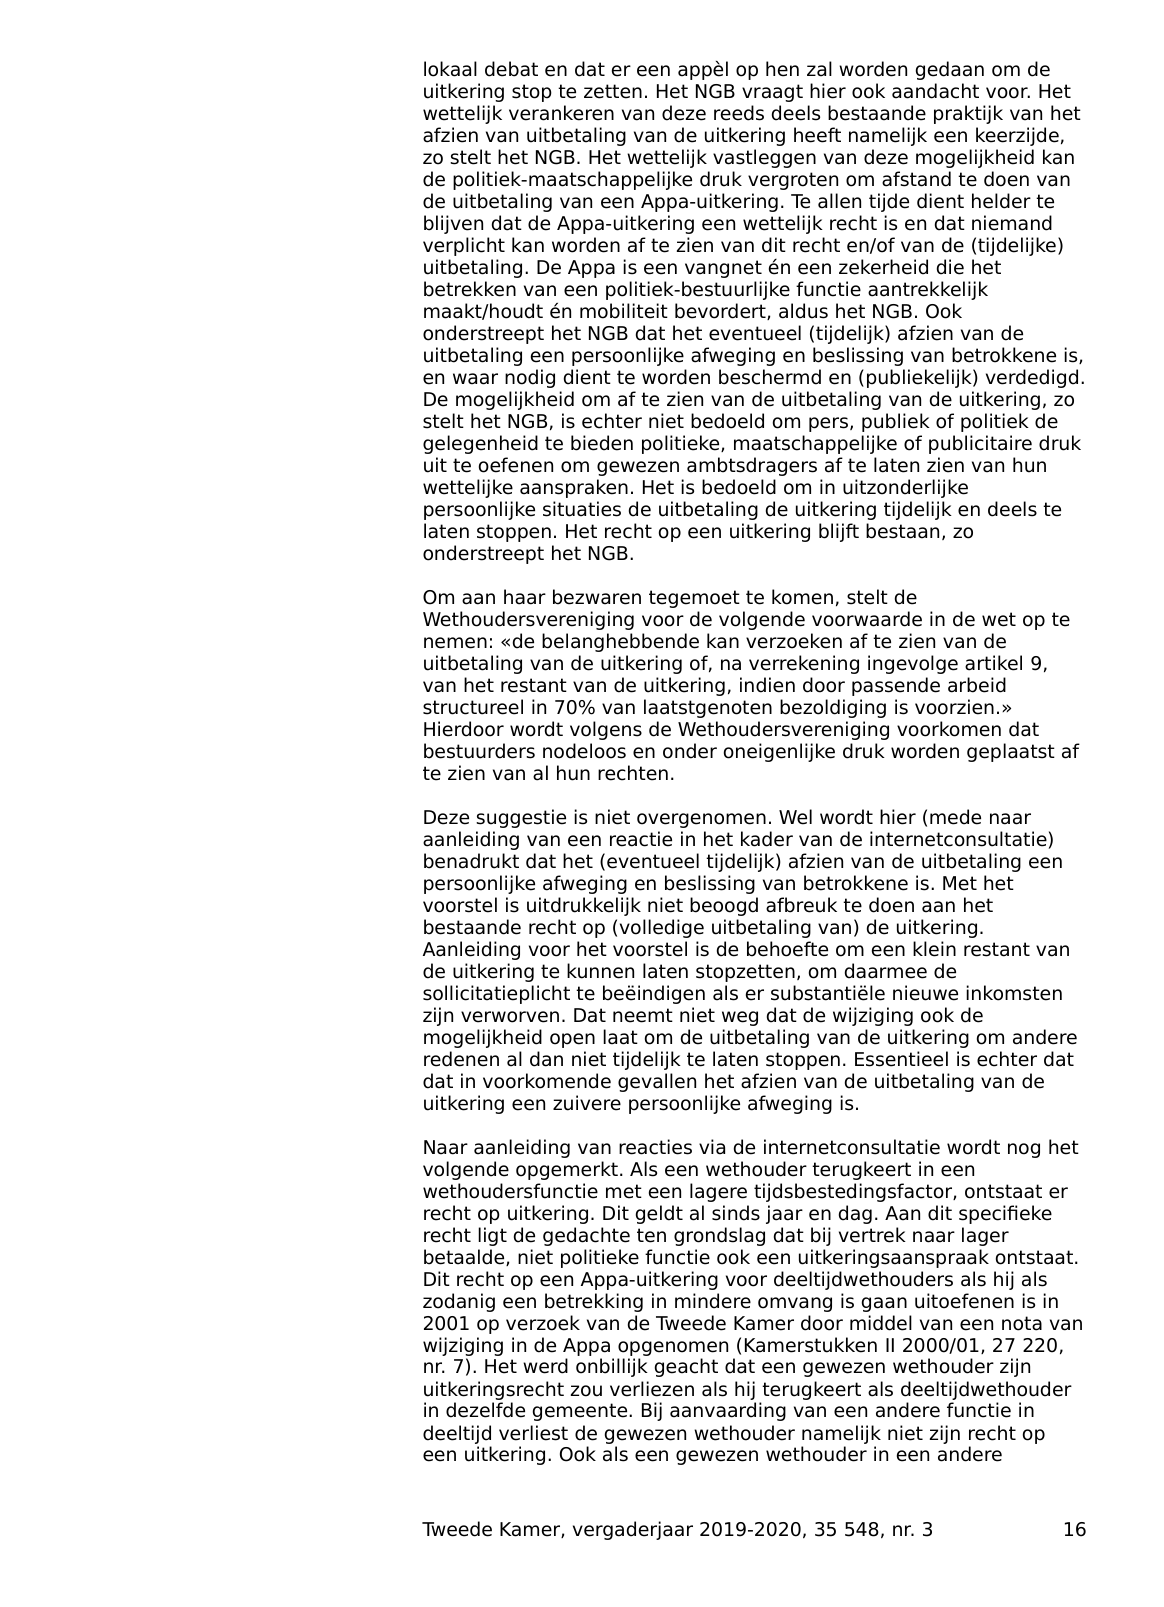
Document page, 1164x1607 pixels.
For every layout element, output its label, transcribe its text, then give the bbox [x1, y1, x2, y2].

text lokaal debat en dat er een appèl op hen zal worden gedaan om de uitkering stop te zetten. Het NGB vraagt hier ook aandacht voor. Het wettelijk verankeren van deze reeds deels bestaande praktijk van het afzien van uitbetaling van de uitkering heeft namelijk een keerzijde, zo stelt het NGB. Het wettelijk vastleggen van deze mogelijkheid kan de politiek-maatschappelijke druk vergroten om afstand te doen van de uitbetaling van een Appa-uitkering. Te allen tijde dient helder te blijven dat de Appa-uitkering een wettelijk recht is en dat niemand verplicht kan worden af te zien van dit recht en/of van de (tijdelijke) uitbetaling. De Appa is een vangnet én een zekerheid die het betrekken van een politiek-bestuurlijke functie aantrekkelijk maakt/houdt én mobiliteit bevordert, aldus het NGB. Ook onderstreept het NGB dat het eventueel (tijdelijk) afzien van de uitbetaling een persoonlijke afweging en beslissing van betrokkene is, en waar nodig dient te worden beschermd en (publiekelijk) verdedigd. De mogelijkheid om af te zien van de uitbetaling van de uitkering, zo stelt het NGB, is echter niet bedoeld om pers, publiek of politiek de gelegenheid te bieden politieke, maatschappelijke of publicitaire druk uit te oefenen om gewezen ambtsdragers af te laten zien van hun wettelijke aanspraken. Het is bedoeld om in uitzonderlijke persoonlijke situaties de uitbetaling de uitkering tijdelijk en deels te laten stoppen. Het recht op een uitkering blijft bestaan, zo onderstreept het NGB. [422, 59, 1087, 564]
text Deze suggestie is niet overgenomen. Wel wordt hier (mede naar aanleiding van een reactie in het kader van de internetconsultatie) benadrukt dat het (eventueel tijdelijk) afzien van de uitbetaling een persoonlijke afweging en beslissing van betrokkene is. Met het voorstel is uitdrukkelijk niet beoogd afbreuk te doen aan het bestaande recht op (volledige uitbetaling van) de uitkering. Aanleiding voor het voorstel is de behoefte om een klein restant van de uitkering te kunnen laten stopzetten, om daarmee de sollicitatieplicht te beëindigen als er substantiële nieuwe inkomsten zijn verworven. Dat neemt niet weg dat de wijziging ook de mogelijkheid open laat om de uitbetaling van de uitkering om andere redenen al dan niet tijdelijk te laten stoppen. Essentieel is echter dat dat in voorkomende gevallen het afzien van de uitbetaling van de uitkering een zuivere persoonlijke afweging is. [422, 807, 1087, 1114]
text Naar aanleiding van reacties via de internetconsultatie wordt nog het volgende opgemerkt. Als een wethouder terugkeert in een wethoudersfunctie met een lagere tijdsbestedingsfactor, ontstaat er recht op uitkering. Dit geldt al sinds jaar en dag. Aan dit specifieke recht ligt de gedachte ten grondslag dat bij vertrek naar lager betaalde, niet politieke functie ook een uitkeringsaanspraak ontstaat. Dit recht op een Appa-uitkering voor deeltijdwethouders als hij als zodanig een betrekking in mindere omvang is gaan uitoefenen is in 2001 op verzoek van de Tweede Kamer door middel van een nota van wijziging in de Appa opgenomen (Kamerstukken II 2000/01, 27 220, nr. 7). Het werd onbillijk geacht dat een gewezen wethouder zijn uitkeringsrecht zou verliezen als hij terugkeert als deeltijdwethouder in dezelfde gemeente. Bij aanvaarding van een andere functie in deeltijd verliest de gewezen wethouder namelijk niet zijn recht op een uitkering. Ook als een gewezen wethouder in een andere [422, 1137, 1087, 1466]
text Om aan haar bezwaren tegemoet te komen, stelt de Wethoudersvereniging voor de volgende voorwaarde in de wet op te nemen: «de belanghebbende kan verzoeken af te zien van de uitbetaling van de uitkering of, na verrekening ingevolge artikel 9, van het restant van de uitkering, indien door passende arbeid structureel in 70% van laatstgenoten bezoldiging is voorzien.» Hierdoor wordt volgens de Wethoudersvereniging voorkomen dat bestuurders nodeloos en onder oneigenlijke druk worden geplaatst af te zien van al hun rechten. [422, 587, 1087, 784]
